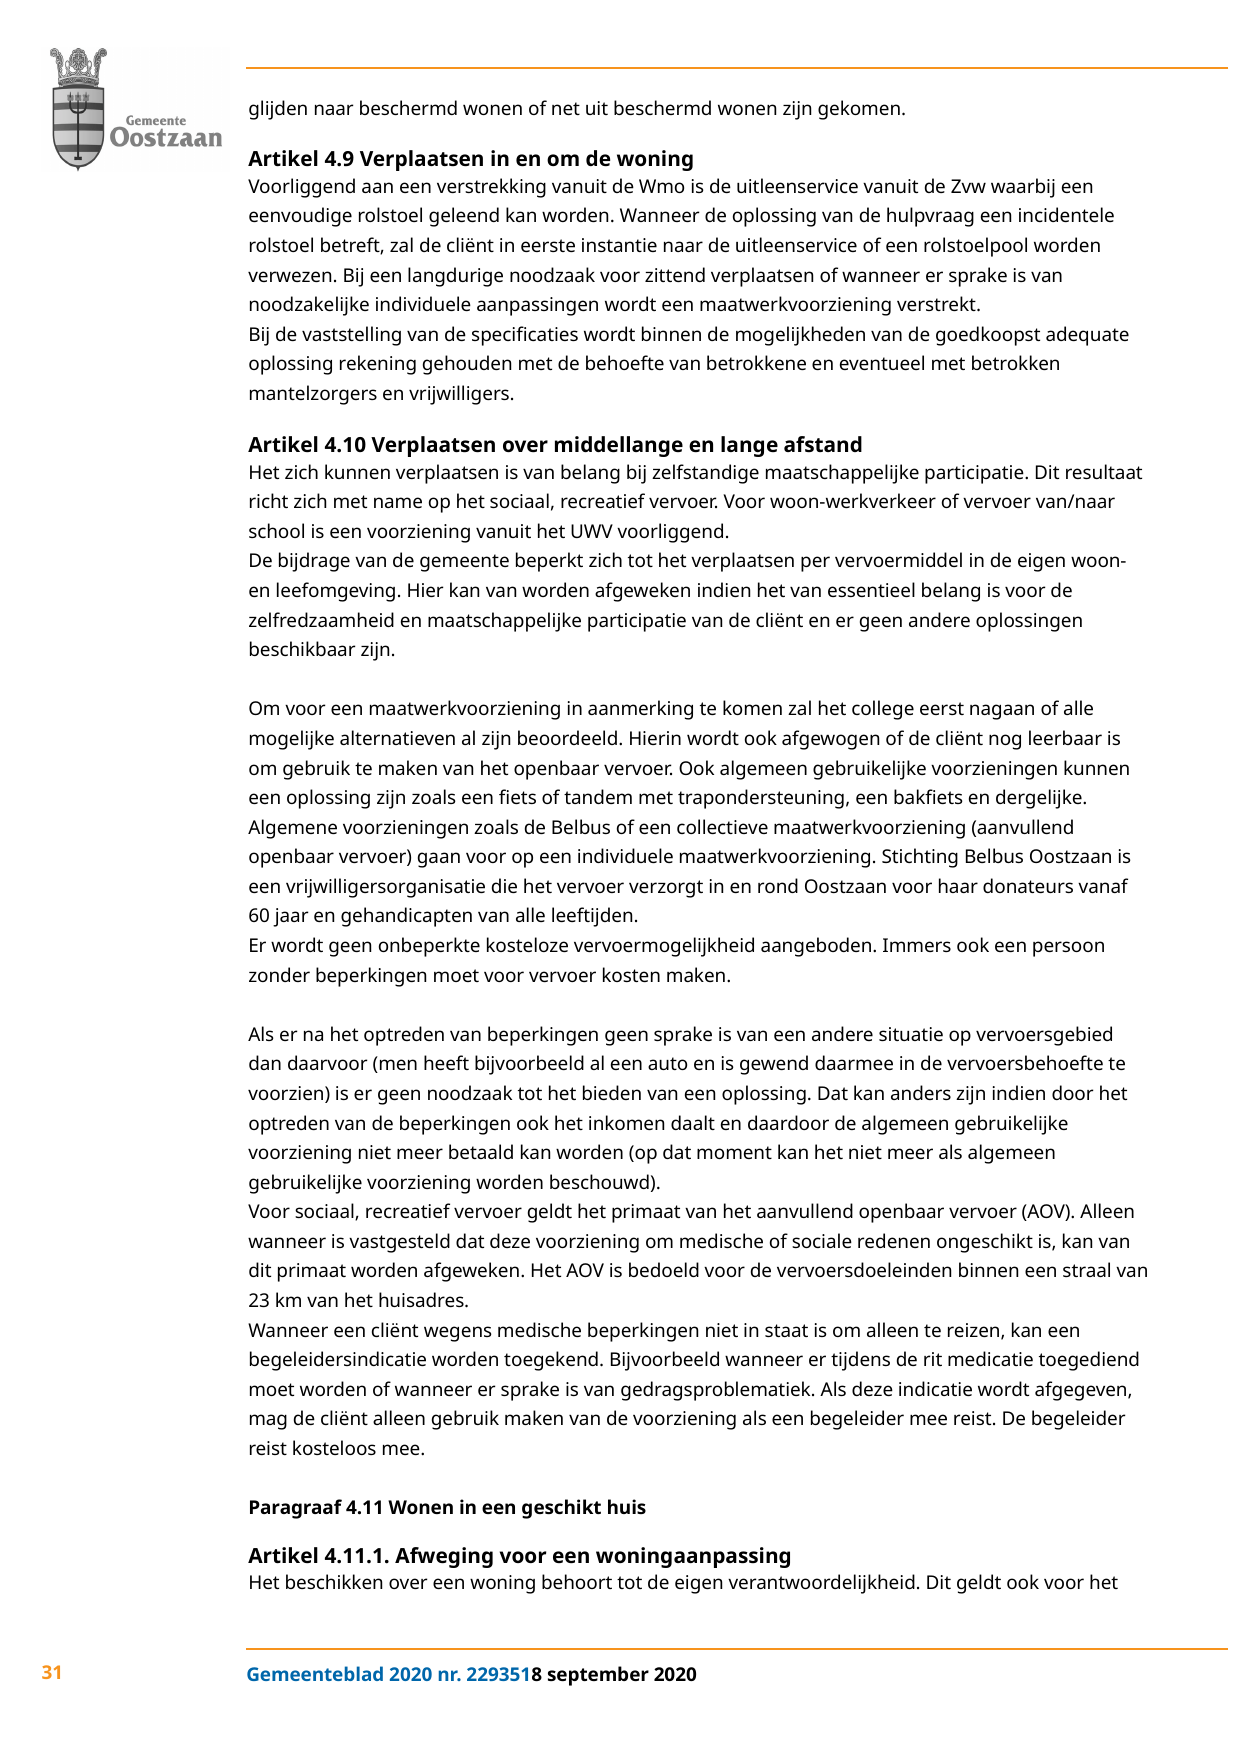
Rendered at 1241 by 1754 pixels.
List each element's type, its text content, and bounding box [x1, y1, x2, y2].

text Voor sociaal, recreatief vervoer geldt het primaat van het aanvullend openbaar vervoer (AOV). Alleen wanneer is vastgesteld dat deze voorziening om medische of sociale redenen ongeschikt is, kan van dit primaat worden afgeweken. Het AOV is bedoeld voor de vervoersdoeleinden binnen een straal van 23 km van het huisadres. [248, 1198, 1152, 1313]
text Er wordt geen onbeperkte kosteloze vervoermogelijkheid aangeboden. Immers ook een persoon zonder beperkingen moet voor vervoer kosten maken. [248, 932, 1152, 988]
text Paragraaf 4.11 Wonen in een geschikt huis [248, 1494, 1152, 1520]
text Wanneer een cliënt wegens medische beperkingen niet in staat is om alleen te reizen, kan een begeleidersindicatie worden toegekend. Bijvoorbeeld wanneer er tijdens de rit medicatie toegediend moet worden of wanneer er sprake is van gedragsproblematiek. Als deze indicatie wordt afgegeven, mag de cliënt alleen gebruik maken van de voorziening als een begeleider mee reist. De begeleider reist kosteloos mee. [248, 1317, 1152, 1461]
table_cell glijden naar beschermd wonen of net uit beschermd wonen zijn gekomen. [248, 95, 1152, 121]
text Voorliggend aan een verstrekking vanuit de Wmo is de uitleenservice vanuit de Zvw waarbij een eenvoudige rolstoel geleend kan worden. Wanneer de oplossing van de hulpvraag een incidentele rolstoel betreft, zal de cliënt in eerste instantie naar de uitleenservice of een rolstoelpool worden verwezen. Bij een langdurige noodzaak voor zittend verplaatsen of wanneer er sprake is van noodzakelijke individuele aanpassingen wordt een maatwerkvoorziening verstrekt. [248, 173, 1152, 317]
text De bijdrage van de gemeente beperkt zich tot het verplaatsen per vervoermiddel in de eigen woon- en leefomgeving. Hier kan van worden afgeweken indien het van essentieel belang is voor de zelfredzaamheid en maatschappelijke participatie van de cliënt en er geen andere oplossingen beschikbaar zijn. [248, 548, 1152, 662]
text Artikel 4.9 Verplaatsen in en om de woning [248, 144, 1152, 173]
text Om voor een maatwerkvoorziening in aanmerking te komen zal het college eerst nagaan of alle mogelijke alternatieven al zijn beoordeeld. Hierin wordt ook afgewogen of de cliënt nog leerbaar is om gebruik te maken van het openbaar vervoer. Ook algemeen gebruikelijke voorzieningen kunnen een oplossing zijn zoals een fiets of tandem met trapondersteuning, een bakfiets en dergelijke. [248, 696, 1152, 810]
text Het zich kunnen verplaatsen is van belang bij zelfstandige maatschappelijke participatie. Dit resultaat richt zich met name op het sociaal, recreatief vervoer. Voor woon-werkverkeer of vervoer van/naar school is een voorziening vanuit het UWV voorliggend. [248, 459, 1152, 544]
picture [41, 47, 231, 172]
text Het beschikken over een woning behoort tot de eigen verantwoordelijkheid. Dit geldt ook voor het [248, 1569, 1152, 1595]
text Artikel 4.11.1. Afweging voor een woningaanpassing [248, 1541, 1152, 1569]
text Als er na het optreden van beperkingen geen sprake is van een andere situatie op vervoersgebied dan daarvoor (men heeft bijvoorbeeld al een auto en is gewend daarmee in de vervoersbehoefte te voorzien) is er geen noodzaak tot het bieden van een oplossing. Dat kan anders zijn indien door het optreden van de beperkingen ook het inkomen daalt en daardoor de algemeen gebruikelijke voorziening niet meer betaald kan worden (op dat moment kan het niet meer als algemeen gebruikelijke voorziening worden beschouwd). [248, 1021, 1152, 1195]
text Algemene voorzieningen zoals de Belbus of een collectieve maatwerkvoorziening (aanvullend openbaar vervoer) gaan voor op een individuele maatwerkvoorziening. Stichting Belbus Oostzaan is een vrijwilligersorganisatie die het vervoer verzorgt in en rond Oostzaan voor haar donateurs vanaf 60 jaar en gehandicapten van alle leeftijden. [248, 814, 1152, 928]
text Artikel 4.10 Verplaatsen over middellange en lange afstand [248, 431, 1152, 459]
text Bij de vaststelling van de specificaties wordt binnen de mogelijkheden van de goedkoopst adequate oplossing rekening gehouden met de behoefte van betrokkene en eventueel met betrokken mantelzorgers en vrijwilligers. [248, 321, 1152, 406]
